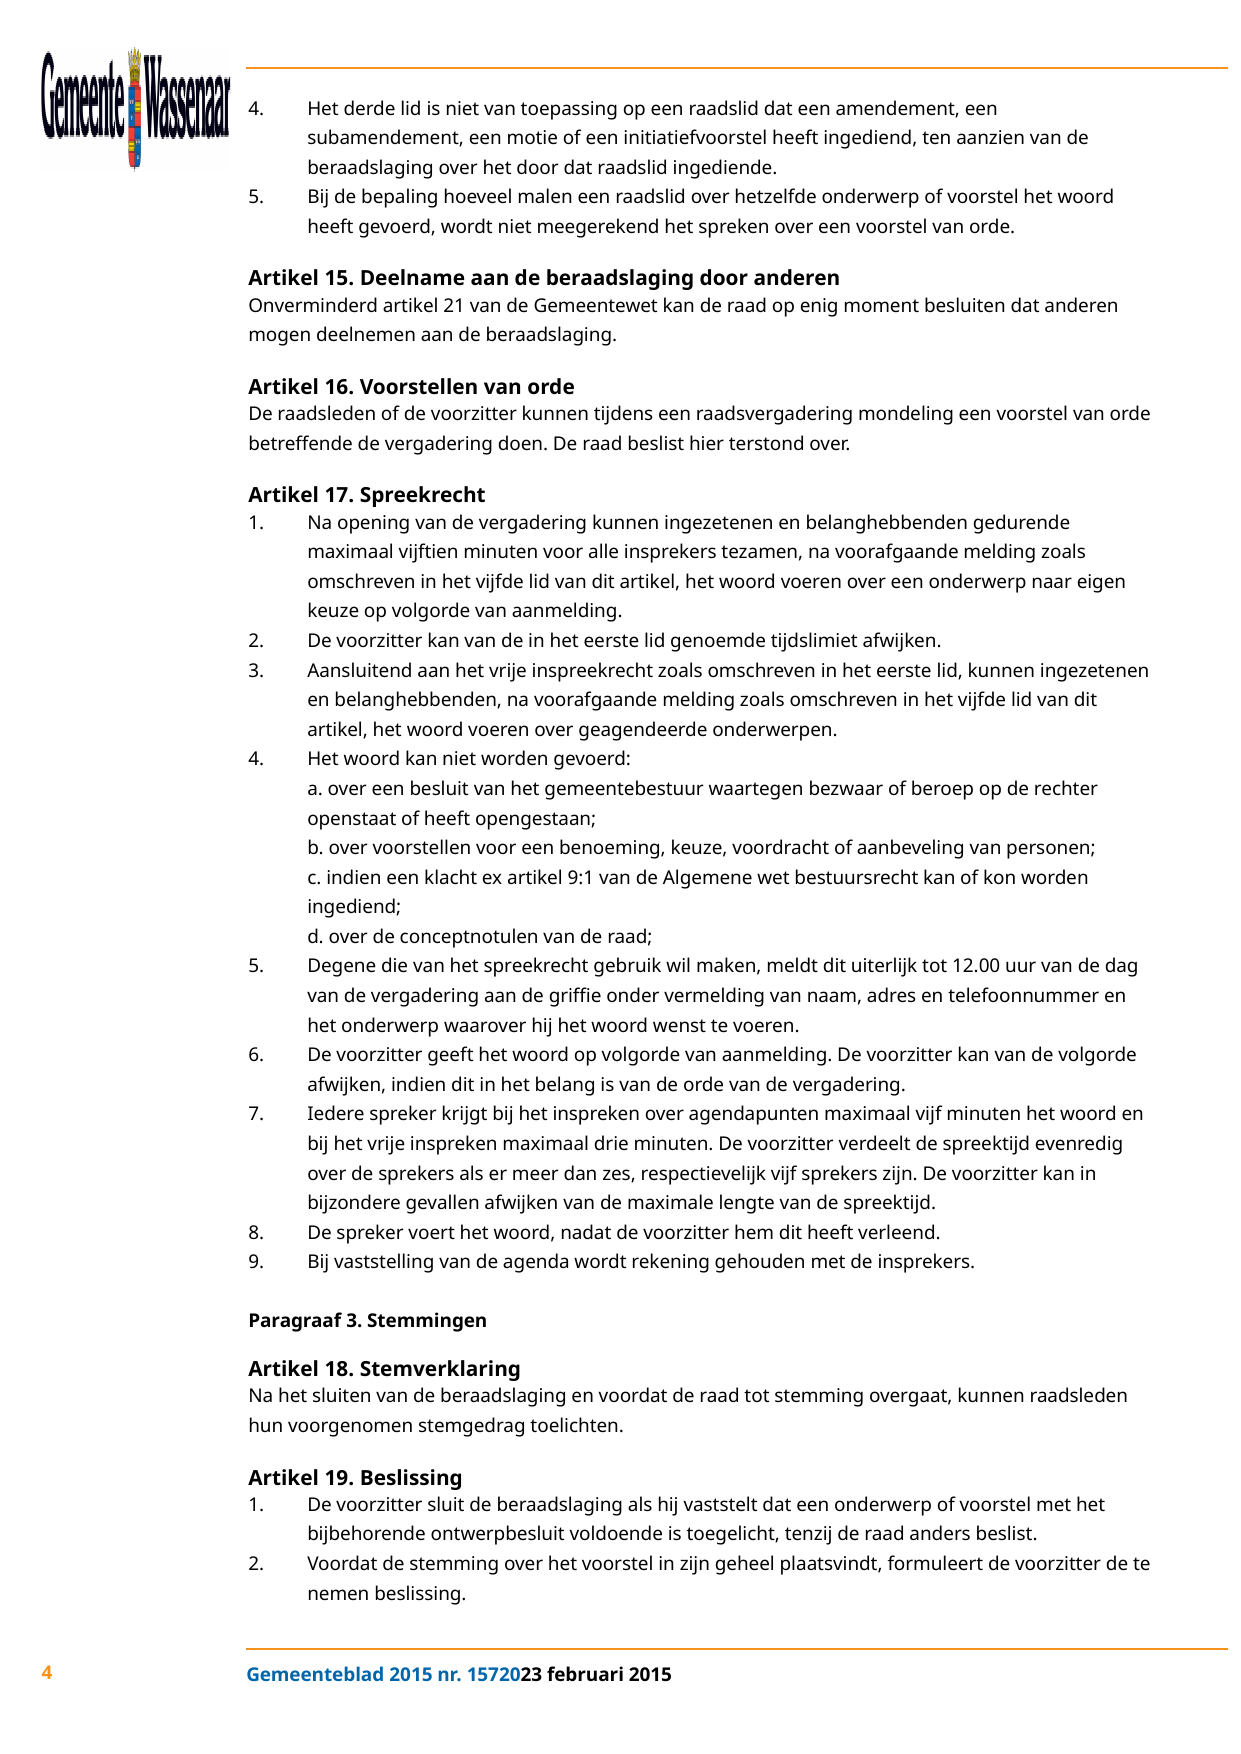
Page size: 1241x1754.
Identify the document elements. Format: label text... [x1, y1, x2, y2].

list Na opening van de vergadering kunnen ingezetenen en belanghebbenden gedurende maximaal vijftien minuten voor alle insprekers tezamen, na voorafgaande melding zoals omschreven in het vijfde lid van dit artikel, het woord voeren over een onderwerp naar eigen keuze op volgorde van aanmelding. [248, 509, 1152, 623]
text Onverminderd artikel 21 van de Gemeentewet kan de raad op enig moment besluiten dat anderen mogen deelnemen aan de beraadslaging. [248, 292, 1152, 347]
list Bij de bepaling hoeveel malen een raadslid over hetzelfde onderwerp of voorstel het woord heeft gevoerd, wordt niet meegerekend het spreken over een voorstel van orde. [248, 183, 1152, 239]
text Artikel 18. Stemverklaring [248, 1354, 1152, 1383]
list Degene die van het spreekrecht gebruik wil maken, meldt dit uiterlijk tot 12.00 uur van de dag van de vergadering aan de griffie onder vermelding van naam, adres en telefoonnummer en het onderwerp waarover hij het woord wenst te voeren. [248, 953, 1152, 1037]
list De voorzitter kan van de in het eerste lid genoemde tijdslimiet afwijken. [248, 627, 1152, 653]
list c. indien een klacht ex artikel 9:1 van de Algemene wet bestuursrecht kan of kon worden ingediend; [248, 864, 1152, 919]
text Artikel 17. Spreekrecht [248, 480, 1152, 509]
text Artikel 19. Beslissing [248, 1463, 1152, 1491]
list b. over voorstellen voor een benoeming, keuze, voordracht of aanbeveling van personen; [248, 834, 1152, 860]
list Voordat de stemming over het voorstel in zijn geheel plaatsvindt, formuleert de voorzitter de te nemen beslissing. [248, 1550, 1152, 1606]
list Aansluitend aan het vrije inspreekrecht zoals omschreven in het eerste lid, kunnen ingezetenen en belanghebbenden, na voorafgaande melding zoals omschreven in het vijfde lid van dit artikel, het woord voeren over geagendeerde onderwerpen. [248, 657, 1152, 742]
list Het derde lid is niet van toepassing op een raadslid dat een amendement, een subamendement, een motie of een initiatiefvoorstel heeft ingediend, ten aanzien van de beraadslaging over het door dat raadslid ingediende. [248, 95, 1152, 180]
list De voorzitter geeft het woord op volgorde van aanmelding. De voorzitter kan van de volgorde afwijken, indien dit in het belang is van de orde van de vergadering. [248, 1041, 1152, 1097]
list Bij vaststelling van de agenda wordt rekening gehouden met de insprekers. [248, 1248, 1152, 1274]
list Het woord kan niet worden gevoerd: [248, 746, 1152, 771]
text Artikel 16. Voorstellen van orde [248, 372, 1152, 400]
text Na het sluiten van de beraadslaging en voordat de raad tot stemming overgaat, kunnen raadsleden hun voorgenomen stemgedrag toelichten. [248, 1383, 1152, 1438]
text De raadsleden of de voorzitter kunnen tijdens een raadsvergadering mondeling een voorstel van orde betreffende de vergadering doen. De raad beslist hier terstond over. [248, 400, 1152, 456]
list De spreker voert het woord, nadat de voorzitter hem dit heeft verleend. [248, 1219, 1152, 1244]
text Paragraaf 3. Stemmingen [248, 1308, 1152, 1333]
picture [41, 47, 231, 172]
list De voorzitter sluit de beraadslaging als hij vaststelt dat een onderwerp of voorstel met het bijbehorende ontwerpbesluit voldoende is toegelicht, tenzij de raad anders beslist. [248, 1491, 1152, 1546]
text Artikel 15. Deelname aan de beraadslaging door anderen [248, 263, 1152, 292]
list a. over een besluit van het gemeentebestuur waartegen bezwaar of beroep op de rechter openstaat of heeft opengestaan; [248, 775, 1152, 830]
list d. over de conceptnotulen van de raad; [248, 923, 1152, 949]
list Iedere spreker krijgt bij het inspreken over agendapunten maximaal vijf minuten het woord en bij het vrije inspreken maximaal drie minuten. De voorzitter verdeelt de spreektijd evenredig over de sprekers als er meer dan zes, respectievelijk vijf sprekers zijn. De voorzitter kan in bijzondere gevallen afwijken van de maximale lengte van de spreektijd. [248, 1101, 1152, 1215]
